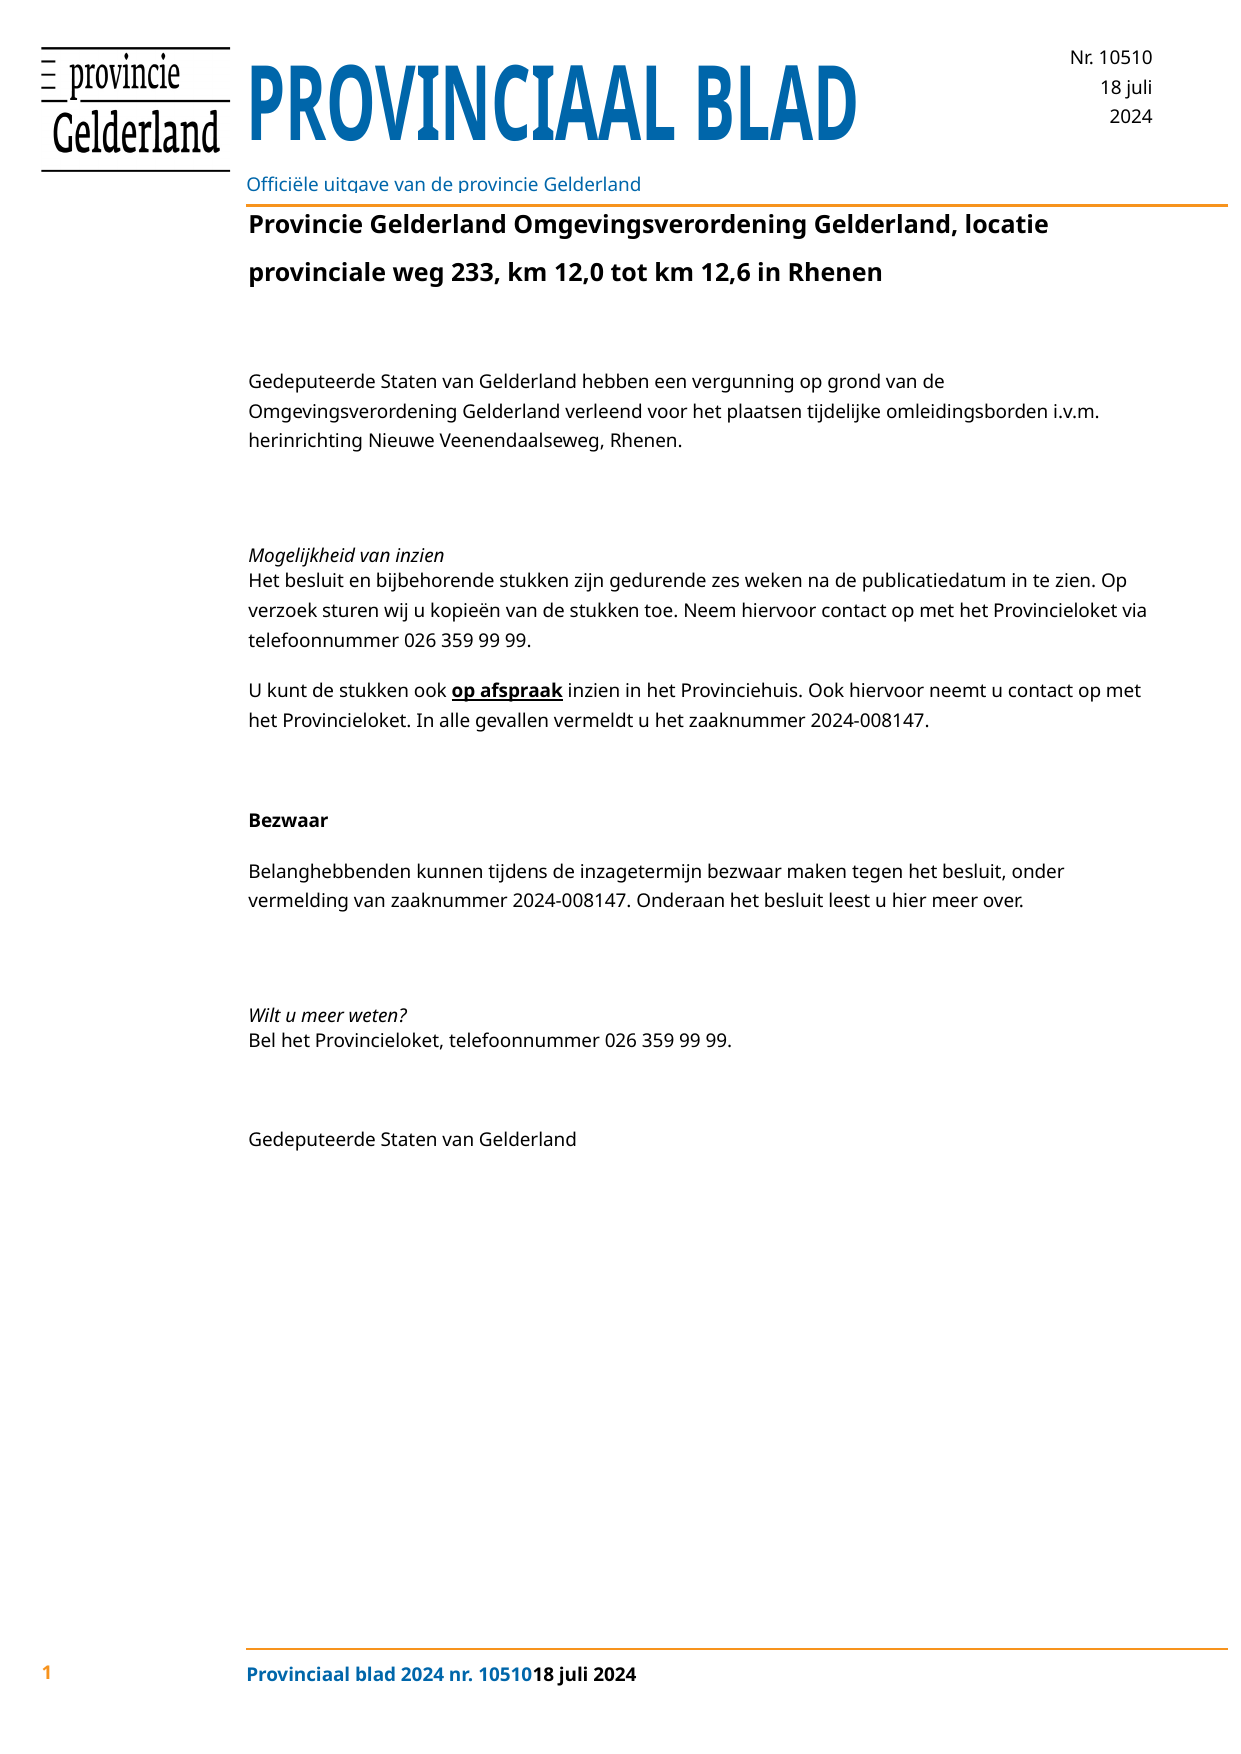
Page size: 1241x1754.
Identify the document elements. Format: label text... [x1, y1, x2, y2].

text Belanghebbenden kunnen tijdens de inzagetermijn bezwaar maken tegen het besluit, onder vermelding van zaaknummer 2024-008147. Onderaan het besluit leest u hier meer over. [248, 858, 1152, 913]
text Gedeputeerde Staten van Gelderland hebben een vergunning op grond van de Omgevingsverordening Gelderland verleend voor het plaatsen tijdelijke omleidingsborden i.v.m. herinrichting Nieuwe Veenendaalseweg, Rhenen. [248, 368, 1152, 453]
text Wilt u meer weten? [248, 1002, 1152, 1028]
text Bezwaar [248, 808, 1152, 833]
text Gedeputeerde Staten van Gelderland [248, 1126, 1152, 1152]
text Het besluit en bijbehorende stukken zijn gedurende zes weken na de publicatiedatum in te zien. Op verzoek sturen wij u kopieën van de stukken toe. Neem hiervoor contact op met het Provincieloket via telefoonnummer 026 359 99 99. [248, 568, 1152, 652]
text Mogelijkheid van inzien [248, 542, 1152, 568]
text Bel het Provincieloket, telefoonnummer 026 359 99 99. [248, 1028, 1152, 1053]
text U kunt de stukken ook op afspraak inzien in het Provinciehuis. Ook hiervoor neemt u contact op met het Provincieloket. In alle gevallen vermeldt u het zaaknummer 2024-008147. [248, 677, 1152, 732]
text Provincie Gelderland Omgevingsverordening Gelderland, locatie provinciale weg 233, km 12,0 tot km 12,6 in Rhenen [248, 207, 1152, 288]
picture [41, 47, 231, 172]
